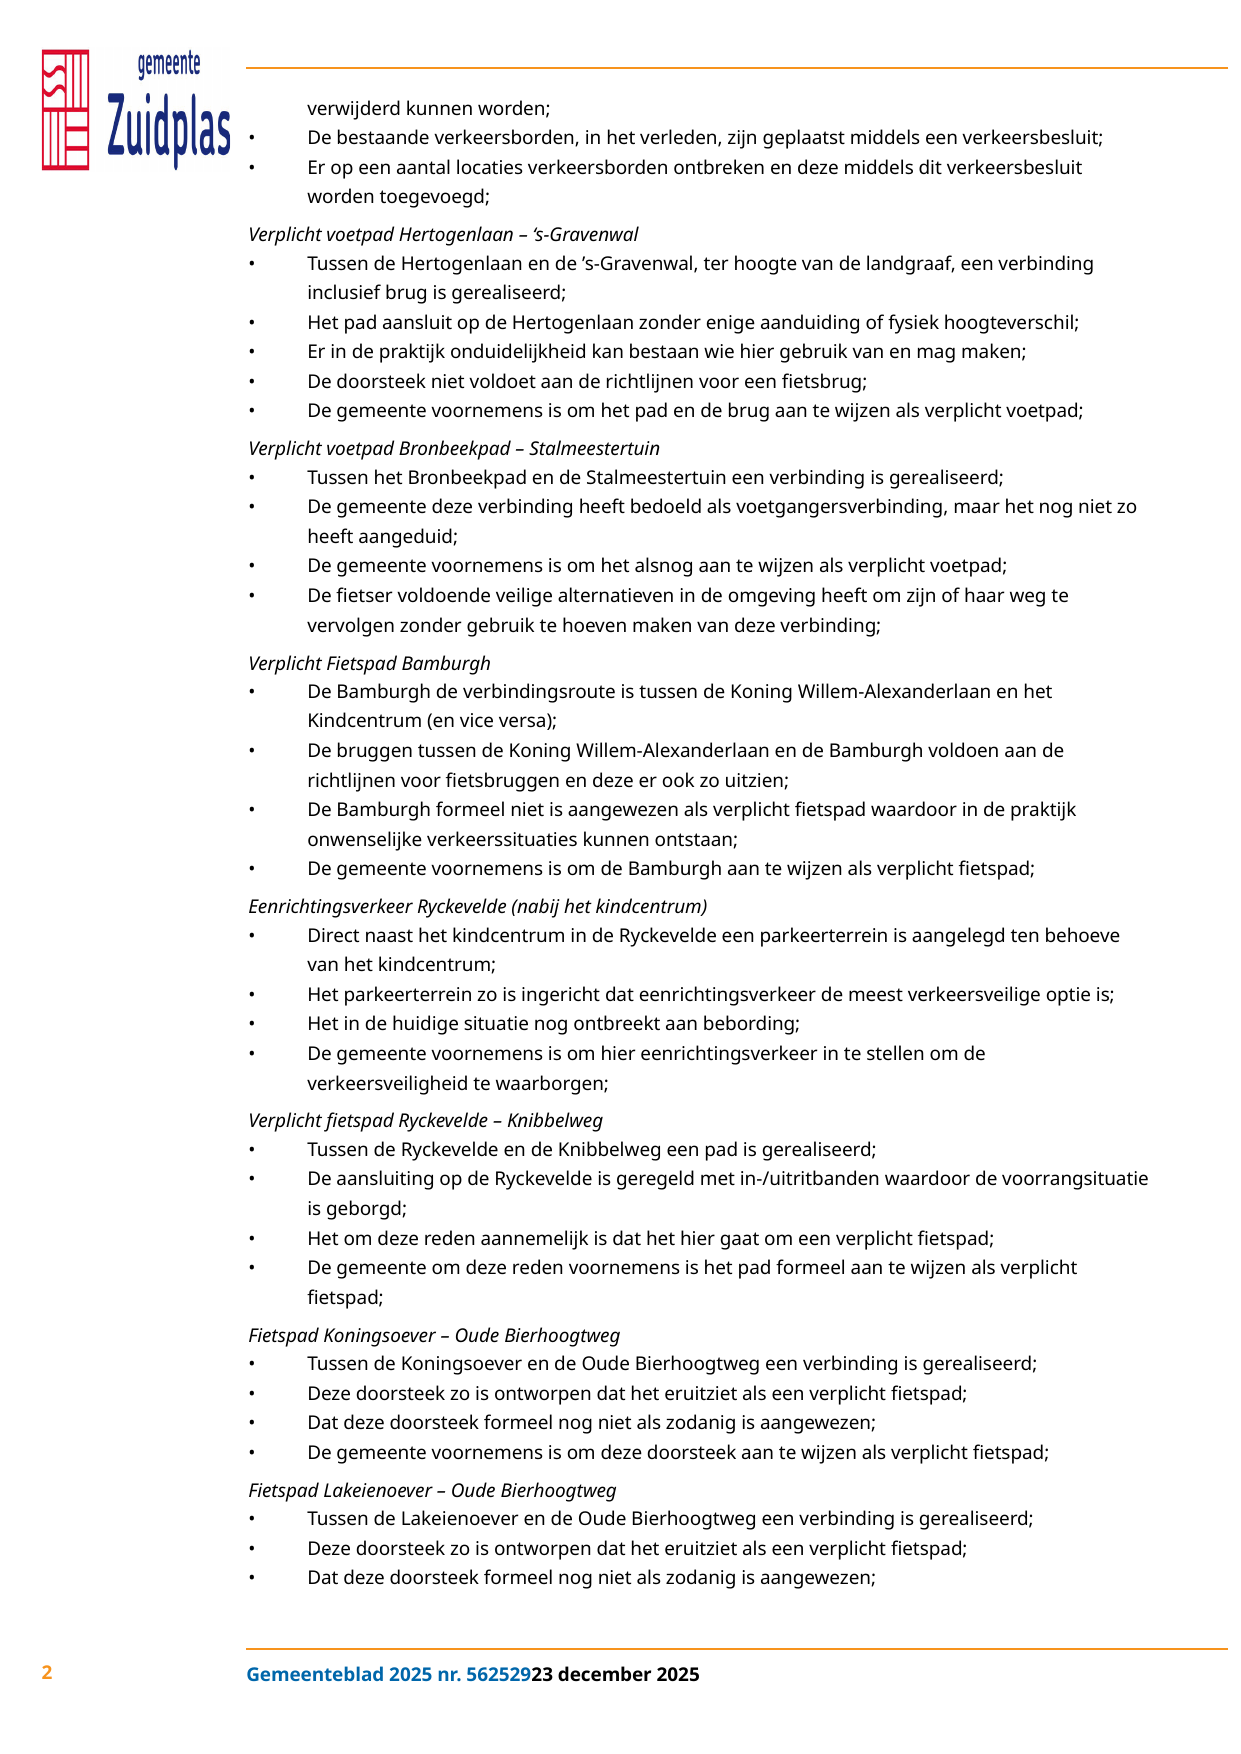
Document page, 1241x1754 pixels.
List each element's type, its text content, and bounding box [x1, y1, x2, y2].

text Fietspad Lakeienoever – Oude Bierhoogtweg [248, 1477, 1152, 1503]
list Tussen de Hertogenlaan en de ’s-Gravenwal, ter hoogte van de landgraaf, een verbinding inclusief brug is gerealiseerd; [248, 250, 1152, 305]
list Tussen de Koningsoever en de Oude Bierhoogtweg een verbinding is gerealiseerd; [248, 1350, 1152, 1376]
list Direct naast het kindcentrum in de Ryckevelde een parkeerterrein is aangelegd ten behoeve van het kindcentrum; [248, 922, 1152, 977]
text Verplicht voetpad Bronbeekpad – Stalmeestertuin [248, 436, 1152, 461]
list Deze doorsteek zo is ontworpen dat het eruitziet als een verplicht fietspad; [248, 1380, 1152, 1406]
list Er op een aantal locaties verkeersborden ontbreken en deze middels dit verkeersbesluit worden toegevoegd; [248, 154, 1152, 209]
list Er in de praktijk onduidelijkheid kan bestaan wie hier gebruik van en mag maken; [248, 338, 1152, 364]
list De aansluiting op de Ryckevelde is geregeld met in-/uitritbanden waardoor de voorrangsituatie is geborgd; [248, 1166, 1152, 1221]
text Verplicht voetpad Hertogenlaan – ‘s-Gravenwal [248, 221, 1152, 247]
list De gemeente voornemens is om het alsnog aan te wijzen als verplicht voetpad; [248, 553, 1152, 578]
list De bruggen tussen de Koning Willem-Alexanderlaan en de Bamburgh voldoen aan de richtlijnen voor fietsbruggen en deze er ook zo uitzien; [248, 737, 1152, 793]
list De bestaande verkeersborden, in het verleden, zijn geplaatst middels een verkeersbesluit; [248, 124, 1152, 150]
list Het in de huidige situatie nog ontbreekt aan bebording; [248, 1011, 1152, 1036]
list De gemeente voornemens is om hier eenrichtingsverkeer in te stellen om de verkeersveiligheid te waarborgen; [248, 1040, 1152, 1096]
list De fietser voldoende veilige alternatieven in de omgeving heeft om zijn of haar weg te vervolgen zonder gebruik te hoeven maken van deze verbinding; [248, 582, 1152, 638]
list Dat deze doorsteek formeel nog niet als zodanig is aangewezen; [248, 1409, 1152, 1435]
text Verplicht fietspad Ryckevelde – Knibbelweg [248, 1108, 1152, 1133]
list verwijderd kunnen worden; [248, 95, 1152, 121]
text Fietspad Koningsoever – Oude Bierhoogtweg [248, 1322, 1152, 1348]
list De gemeente voornemens is om deze doorsteek aan te wijzen als verplicht fietspad; [248, 1439, 1152, 1465]
list De Bamburgh de verbindingsroute is tussen de Koning Willem-Alexanderlaan en het Kindcentrum (en vice versa); [248, 678, 1152, 733]
list Dat deze doorsteek formeel nog niet als zodanig is aangewezen; [248, 1564, 1152, 1590]
list De doorsteek niet voldoet aan de richtlijnen voor een fietsbrug; [248, 368, 1152, 394]
list Deze doorsteek zo is ontworpen dat het eruitziet als een verplicht fietspad; [248, 1535, 1152, 1561]
list De gemeente deze verbinding heeft bedoeld als voetgangersverbinding, maar het nog niet zo heeft aangeduid; [248, 493, 1152, 549]
list Tussen het Bronbeekpad en de Stalmeestertuin een verbinding is gerealiseerd; [248, 464, 1152, 490]
picture [41, 47, 231, 172]
list Tussen de Ryckevelde en de Knibbelweg een pad is gerealiseerd; [248, 1136, 1152, 1162]
text Verplicht Fietspad Bamburgh [248, 650, 1152, 676]
list De gemeente om deze reden voornemens is het pad formeel aan te wijzen als verplicht fietspad; [248, 1254, 1152, 1310]
text Eenrichtingsverkeer Ryckevelde (nabij het kindcentrum) [248, 893, 1152, 919]
list Het parkeerterrein zo is ingericht dat eenrichtingsverkeer de meest verkeersveilige optie is; [248, 981, 1152, 1007]
list Het om deze reden aannemelijk is dat het hier gaat om een verplicht fietspad; [248, 1225, 1152, 1251]
list De gemeente voornemens is om het pad en de brug aan te wijzen als verplicht voetpad; [248, 398, 1152, 423]
list De Bamburgh formeel niet is aangewezen als verplicht fietspad waardoor in de praktijk onwenselijke verkeerssituaties kunnen ontstaan; [248, 796, 1152, 852]
list Tussen de Lakeienoever en de Oude Bierhoogtweg een verbinding is gerealiseerd; [248, 1505, 1152, 1531]
list Het pad aansluit op de Hertogenlaan zonder enige aanduiding of fysiek hoogteverschil; [248, 309, 1152, 335]
list De gemeente voornemens is om de Bamburgh aan te wijzen als verplicht fietspad; [248, 856, 1152, 881]
